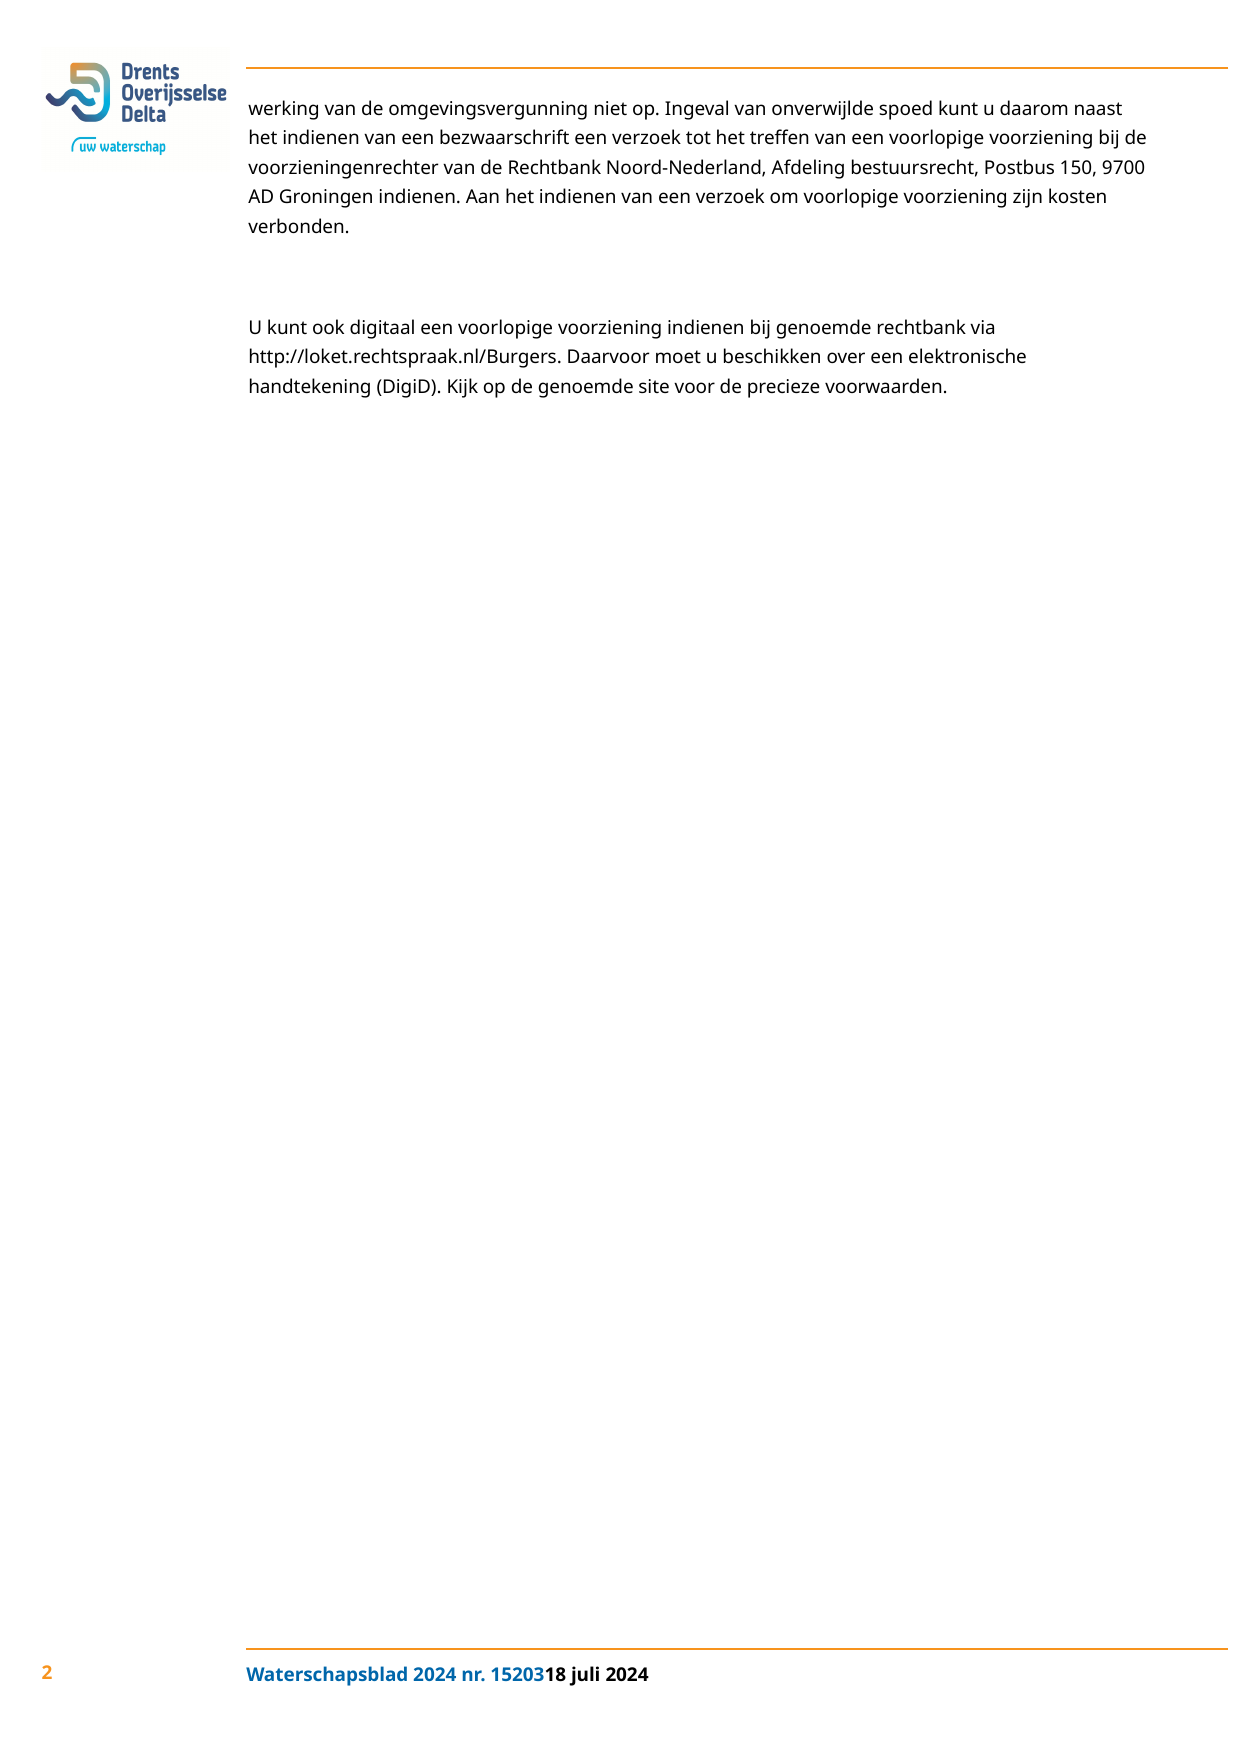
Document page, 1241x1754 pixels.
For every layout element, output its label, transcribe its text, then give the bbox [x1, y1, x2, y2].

text werking van de omgevingsvergunning niet op. Ingeval van onverwijlde spoed kunt u daarom naast het indienen van een bezwaarschrift een verzoek tot het treffen van een voorlopige voorziening bij de voorzieningenrechter van de Rechtbank Noord-Nederland, Afdeling bestuursrecht, Postbus 150, 9700 AD Groningen indienen. Aan het indienen van een verzoek om voorlopige voorziening zijn kosten verbonden. [248, 95, 1152, 239]
picture [41, 47, 231, 172]
text U kunt ook digitaal een voorlopige voorziening indienen bij genoemde rechtbank via http://loket.rechtspraak.nl/Burgers. Daarvoor moet u beschikken over een elektronische handtekening (DigiD). Kijk op de genoemde site voor de precieze voorwaarden. [248, 314, 1152, 399]
